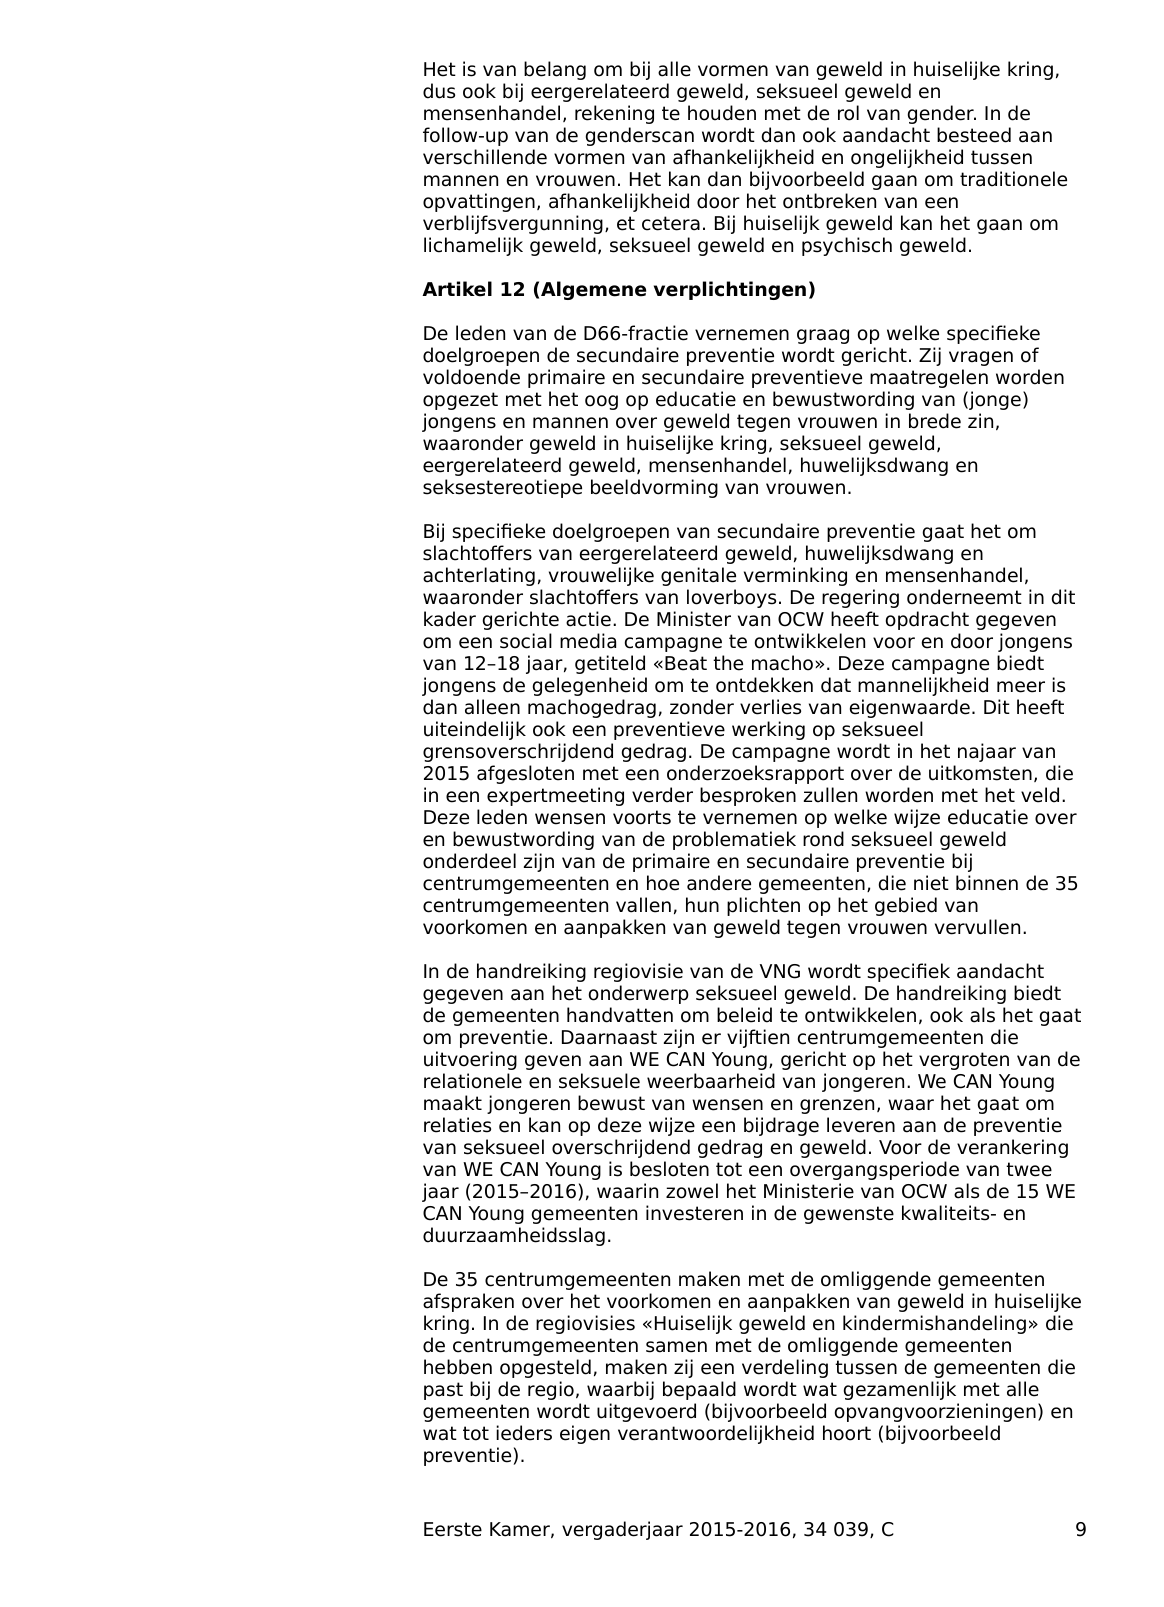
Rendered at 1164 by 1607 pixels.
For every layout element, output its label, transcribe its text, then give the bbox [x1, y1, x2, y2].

text Het is van belang om bij alle vormen van geweld in huiselijke kring, dus ook bij eergerelateerd geweld, seksueel geweld en mensenhandel, rekening te houden met de rol van gender. In de follow-up van de genderscan wordt dan ook aandacht besteed aan verschillende vormen van afhankelijkheid en ongelijkheid tussen mannen en vrouwen. Het kan dan bijvoorbeeld gaan om traditionele opvattingen, afhankelijkheid door het ontbreken van een verblijfsvergunning, et cetera. Bij huiselijk geweld kan het gaan om lichamelijk geweld, seksueel geweld en psychisch geweld. [422, 59, 1087, 257]
text Deze leden wensen voorts te vernemen op welke wijze educatie over en bewustwording van de problematiek rond seksueel geweld onderdeel zijn van de primaire en secundaire preventie bij centrumgemeenten en hoe andere gemeenten, die niet binnen de 35 centrumgemeenten vallen, hun plichten op het gebied van voorkomen en aanpakken van geweld tegen vrouwen vervullen. [422, 807, 1087, 939]
text Bij specifieke doelgroepen van secundaire preventie gaat het om slachtoffers van eergerelateerd geweld, huwelijksdwang en achterlating, vrouwelijke genitale verminking en mensenhandel, waaronder slachtoffers van loverboys. De regering onderneemt in dit kader gerichte actie. De Minister van OCW heeft opdracht gegeven om een social media campagne te ontwikkelen voor en door jongens van 12–18 jaar, getiteld «Beat the macho». Deze campagne biedt jongens de gelegenheid om te ontdekken dat mannelijkheid meer is dan alleen machogedrag, zonder verlies van eigenwaarde. Dit heeft uiteindelijk ook een preventieve werking op seksueel grensoverschrijdend gedrag. De campagne wordt in het najaar van 2015 afgesloten met een onderzoeksrapport over de uitkomsten, die in een expertmeeting verder besproken zullen worden met het veld. [422, 521, 1087, 807]
text In de handreiking regiovisie van de VNG wordt specifiek aandacht gegeven aan het onderwerp seksueel geweld. De handreiking biedt de gemeenten handvatten om beleid te ontwikkelen, ook als het gaat om preventie. Daarnaast zijn er vijftien centrumgemeenten die uitvoering geven aan WE CAN Young, gericht op het vergroten van de relationele en seksuele weerbaarheid van jongeren. We CAN Young maakt jongeren bewust van wensen en grenzen, waar het gaat om relaties en kan op deze wijze een bijdrage leveren aan de preventie van seksueel overschrijdend gedrag en geweld. Voor de verankering van WE CAN Young is besloten tot een overgangsperiode van twee jaar (2015–2016), waarin zowel het Ministerie van OCW als de 15 WE CAN Young gemeenten investeren in de gewenste kwaliteits- en duurzaamheidsslag. [422, 961, 1087, 1247]
subtitle Artikel 12 (Algemene verplichtingen) [422, 279, 1087, 301]
text De 35 centrumgemeenten maken met de omliggende gemeenten afspraken over het voorkomen en aanpakken van geweld in huiselijke kring. In de regiovisies «Huiselijk geweld en kindermishandeling» die de centrumgemeenten samen met de omliggende gemeenten hebben opgesteld, maken zij een verdeling tussen de gemeenten die past bij de regio, waarbij bepaald wordt wat gezamenlijk met alle gemeenten wordt uitgevoerd (bijvoorbeeld opvangvoorzieningen) en wat tot ieders eigen verantwoordelijkheid hoort (bijvoorbeeld preventie). [422, 1269, 1087, 1467]
text De leden van de D66-fractie vernemen graag op welke specifieke doelgroepen de secundaire preventie wordt gericht. Zij vragen of voldoende primaire en secundaire preventieve maatregelen worden opgezet met het oog op educatie en bewustwording van (jonge) jongens en mannen over geweld tegen vrouwen in brede zin, waaronder geweld in huiselijke kring, seksueel geweld, eergerelateerd geweld, mensenhandel, huwelijksdwang en seksestereotiepe beeldvorming van vrouwen. [422, 323, 1087, 499]
